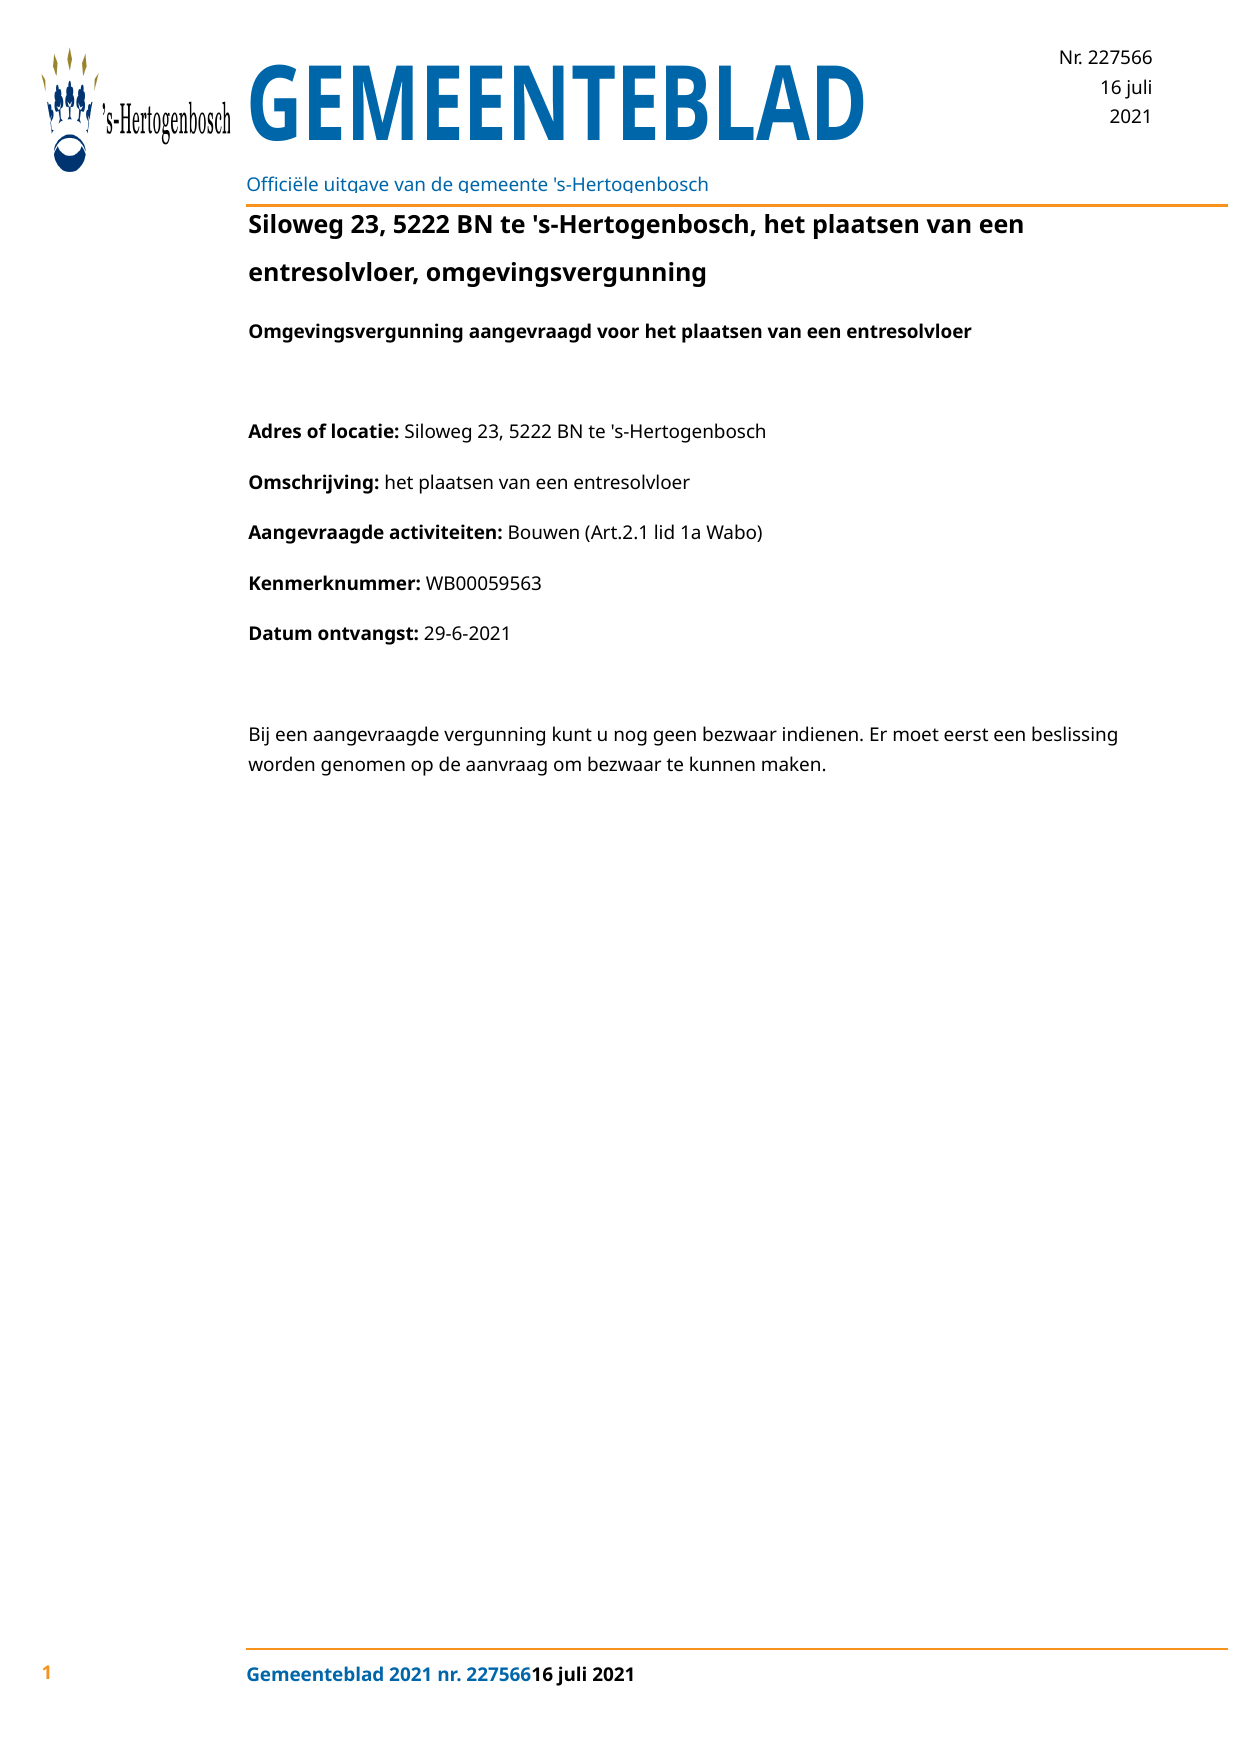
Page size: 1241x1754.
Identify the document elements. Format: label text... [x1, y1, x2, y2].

text Siloweg 23, 5222 BN te 's-Hertogenbosch, het plaatsen van een entresolvloer, omgevingsvergunning [248, 207, 1152, 288]
picture [41, 47, 231, 172]
text Adres of locatie: Siloweg 23, 5222 BN te 's-Hertogenbosch [248, 419, 1152, 444]
text Kenmerknummer: WB00059563 [248, 570, 1152, 596]
text Bij een aangevraagde vergunning kunt u nog geen bezwaar indienen. Er moet eerst een beslissing worden genomen op de aanvraag om bezwaar te kunnen maken. [248, 721, 1152, 777]
text Datum ontvangst: 29-6-2021 [248, 620, 1152, 646]
text Omschrijving: het plaatsen van een entresolvloer [248, 469, 1152, 495]
text Omgevingsvergunning aangevraagd voor het plaatsen van een entresolvloer [248, 318, 1152, 344]
text Aangevraagde activiteiten: Bouwen (Art.2.1 lid 1a Wabo) [248, 519, 1152, 545]
